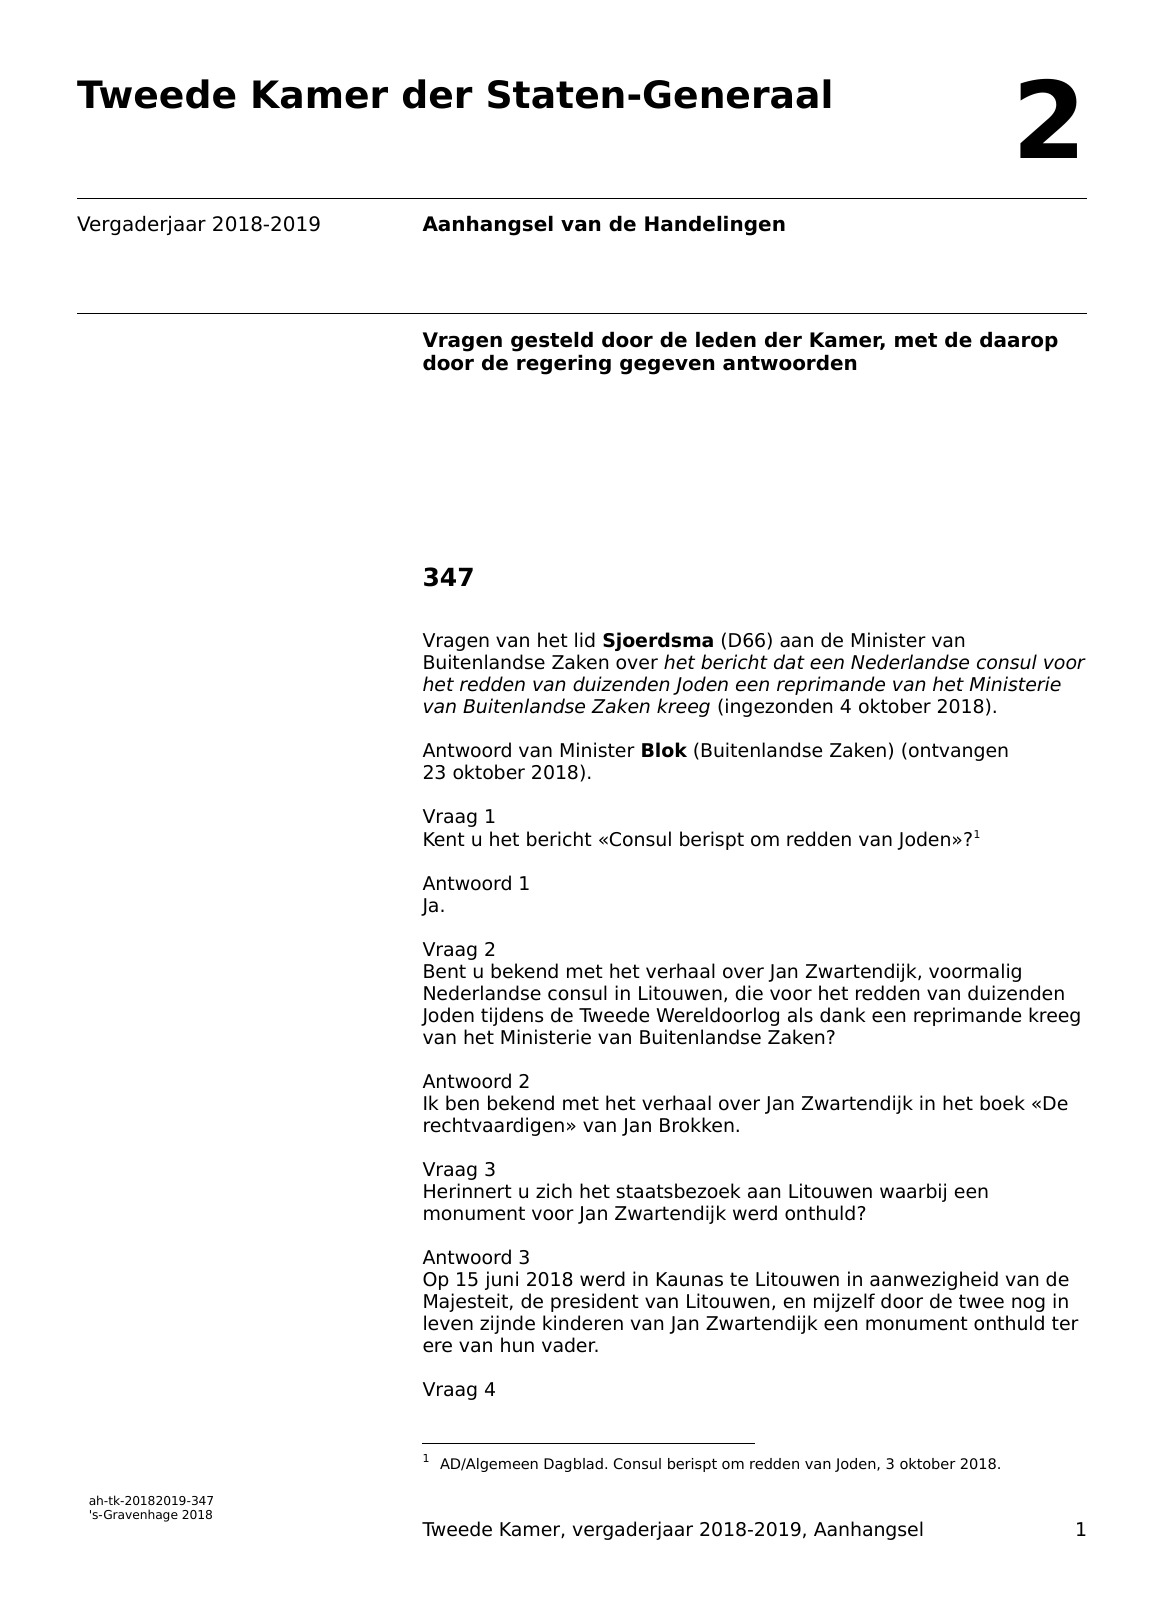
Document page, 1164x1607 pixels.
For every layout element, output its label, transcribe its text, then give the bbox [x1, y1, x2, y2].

text Vraag 2 [422, 939, 1087, 961]
text Vraag 1 [422, 806, 1087, 828]
text Antwoord 2 [422, 1071, 1087, 1093]
text Antwoord van Minister Blok (Buitenlandse Zaken) (ontvangen 23 oktober 2018). [422, 740, 1087, 784]
text Bent u bekend met het verhaal over Jan Zwartendijk, voormalig Nederlandse consul in Litouwen, die voor het redden van duizenden Joden tijdens de Tweede Wereldoorlog als dank een reprimande kreeg van het Ministerie van Buitenlandse Zaken? [422, 961, 1087, 1049]
text AD/Algemeen Dagblad. Consul berispt om redden van Joden, 3 oktober 2018. [422, 1452, 1087, 1474]
table_cell Vergaderjaar 2018-2019 [77, 199, 422, 313]
text Antwoord 1 [422, 873, 1087, 894]
table_cell Vragen gesteld door de leden der Kamer, met de daarop door de regering gegeven antwoorden [422, 314, 1087, 375]
text ah-tk-20182019-347 [88, 1494, 323, 1508]
text Ik ben bekend met het verhaal over Jan Zwartendijk in het boek «De rechtvaardigen» van Jan Brokken. [422, 1093, 1087, 1137]
text Op 15 juni 2018 werd in Kaunas te Litouwen in aanwezigheid van de Majesteit, de president van Litouwen, en mijzelf door de twee nog in leven zijnde kinderen van Jan Zwartendijk een monument onthuld ter ere van hun vader. [422, 1269, 1087, 1357]
text Vragen van het lid Sjoerdsma (D66) aan de Minister van Buitenlandse Zaken over het bericht dat een Nederlandse consul voor het redden van duizenden Joden een reprimande van het Ministerie van Buitenlandse Zaken kreeg (ingezonden 4 oktober 2018). [422, 630, 1087, 718]
text 347 [422, 563, 1087, 592]
text Herinnert u zich het staatsbezoek aan Litouwen waarbij een monument voor Jan Zwartendijk werd onthuld? [422, 1181, 1087, 1225]
text Kent u het bericht «Consul berispt om redden van Joden»? [422, 828, 1087, 850]
text Antwoord 3 [422, 1247, 1087, 1269]
text Ja. [422, 894, 1087, 917]
text Vraag 3 [422, 1159, 1087, 1181]
table_header 2 [886, 59, 1087, 198]
text 's-Gravenhage 2018 [88, 1508, 323, 1522]
table_cell [77, 314, 422, 375]
table_cell Aanhangsel van de Handelingen [422, 199, 1087, 313]
text Vraag 4 [422, 1379, 1087, 1401]
table_header Tweede Kamer der Staten-Generaal [77, 59, 886, 198]
